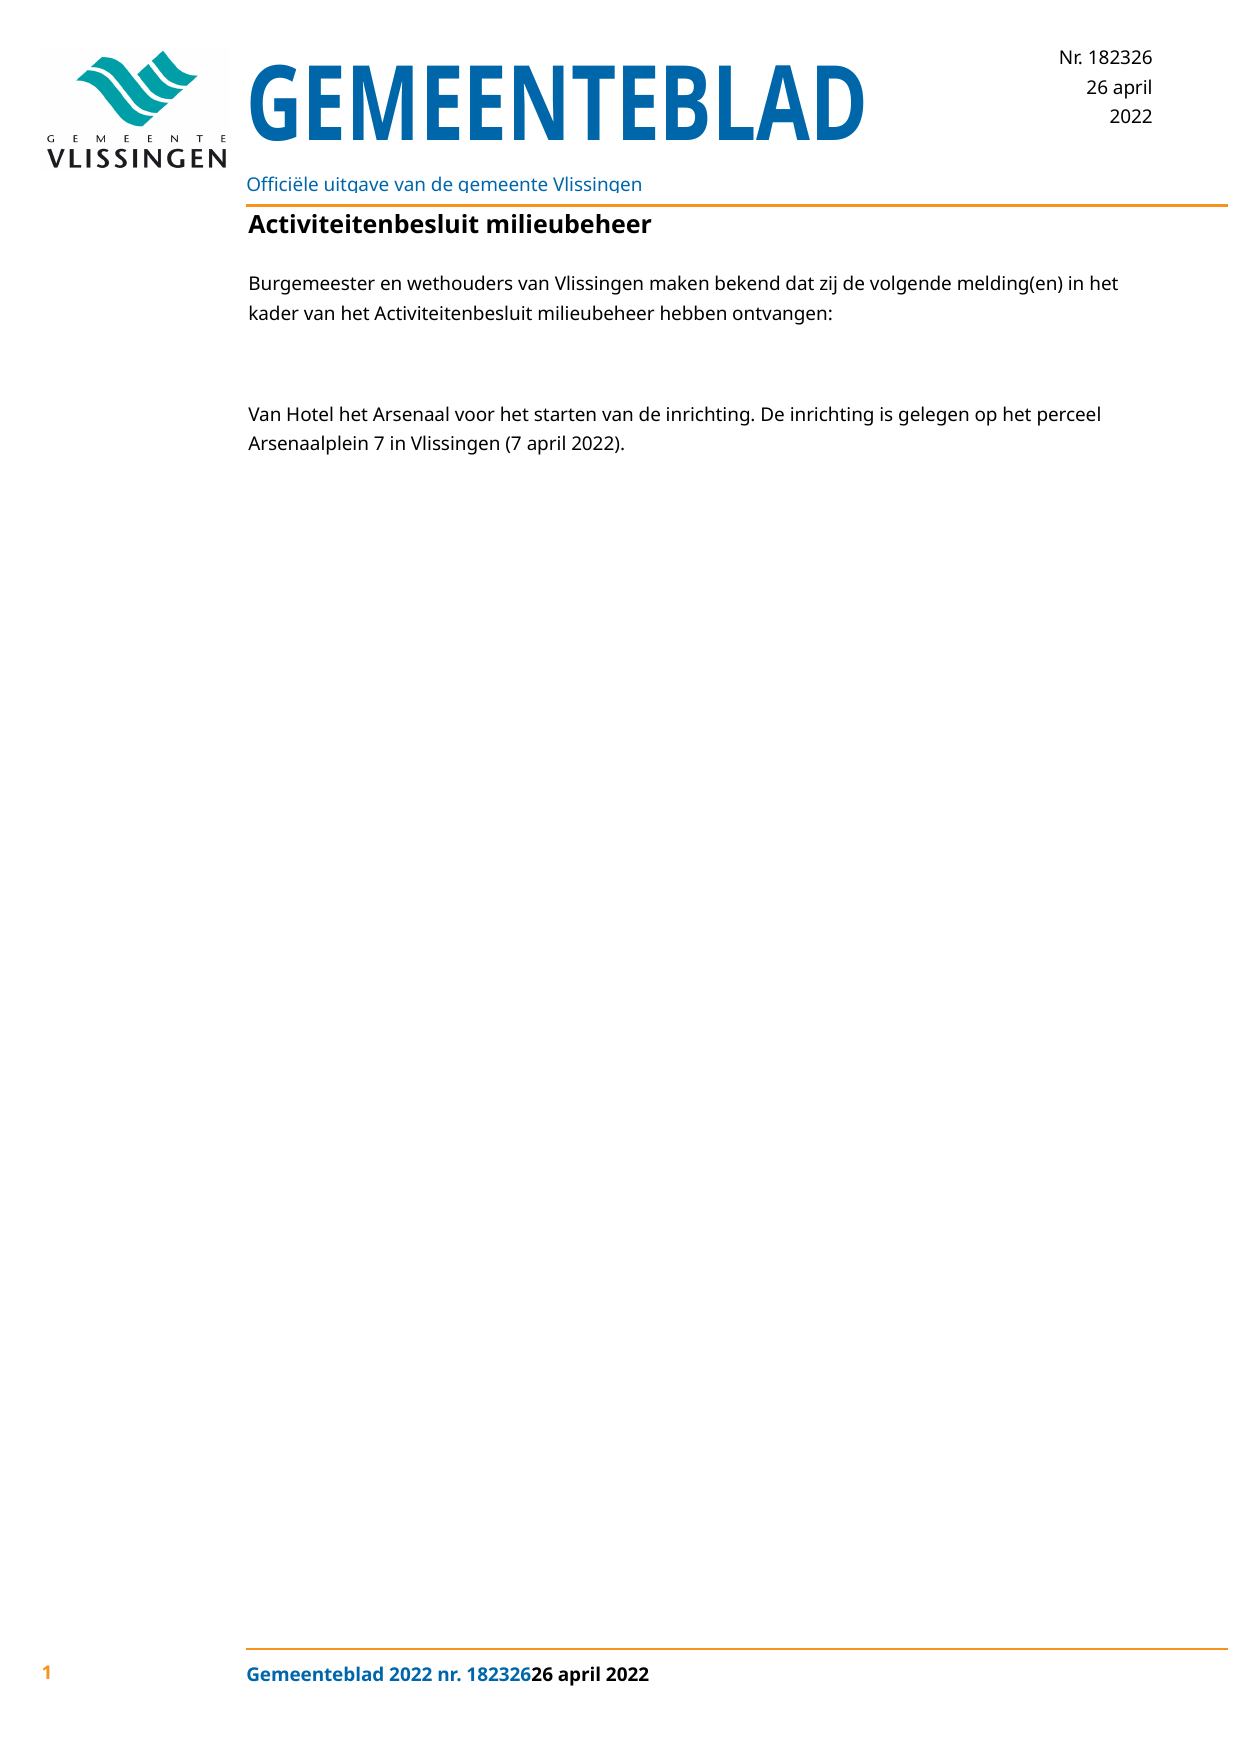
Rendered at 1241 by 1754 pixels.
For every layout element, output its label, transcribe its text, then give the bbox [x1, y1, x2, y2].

picture [41, 47, 231, 172]
text Burgemeester en wethouders van Vlissingen maken bekend dat zij de volgende melding(en) in het kader van het Activiteitenbesluit milieubeheer hebben ontvangen: [248, 270, 1152, 326]
text Van Hotel het Arsenaal voor het starten van de inrichting. De inrichting is gelegen op het perceel Arsenaalplein 7 in Vlissingen (7 april 2022). [248, 401, 1152, 456]
text Activiteitenbesluit milieubeheer [248, 207, 1152, 241]
